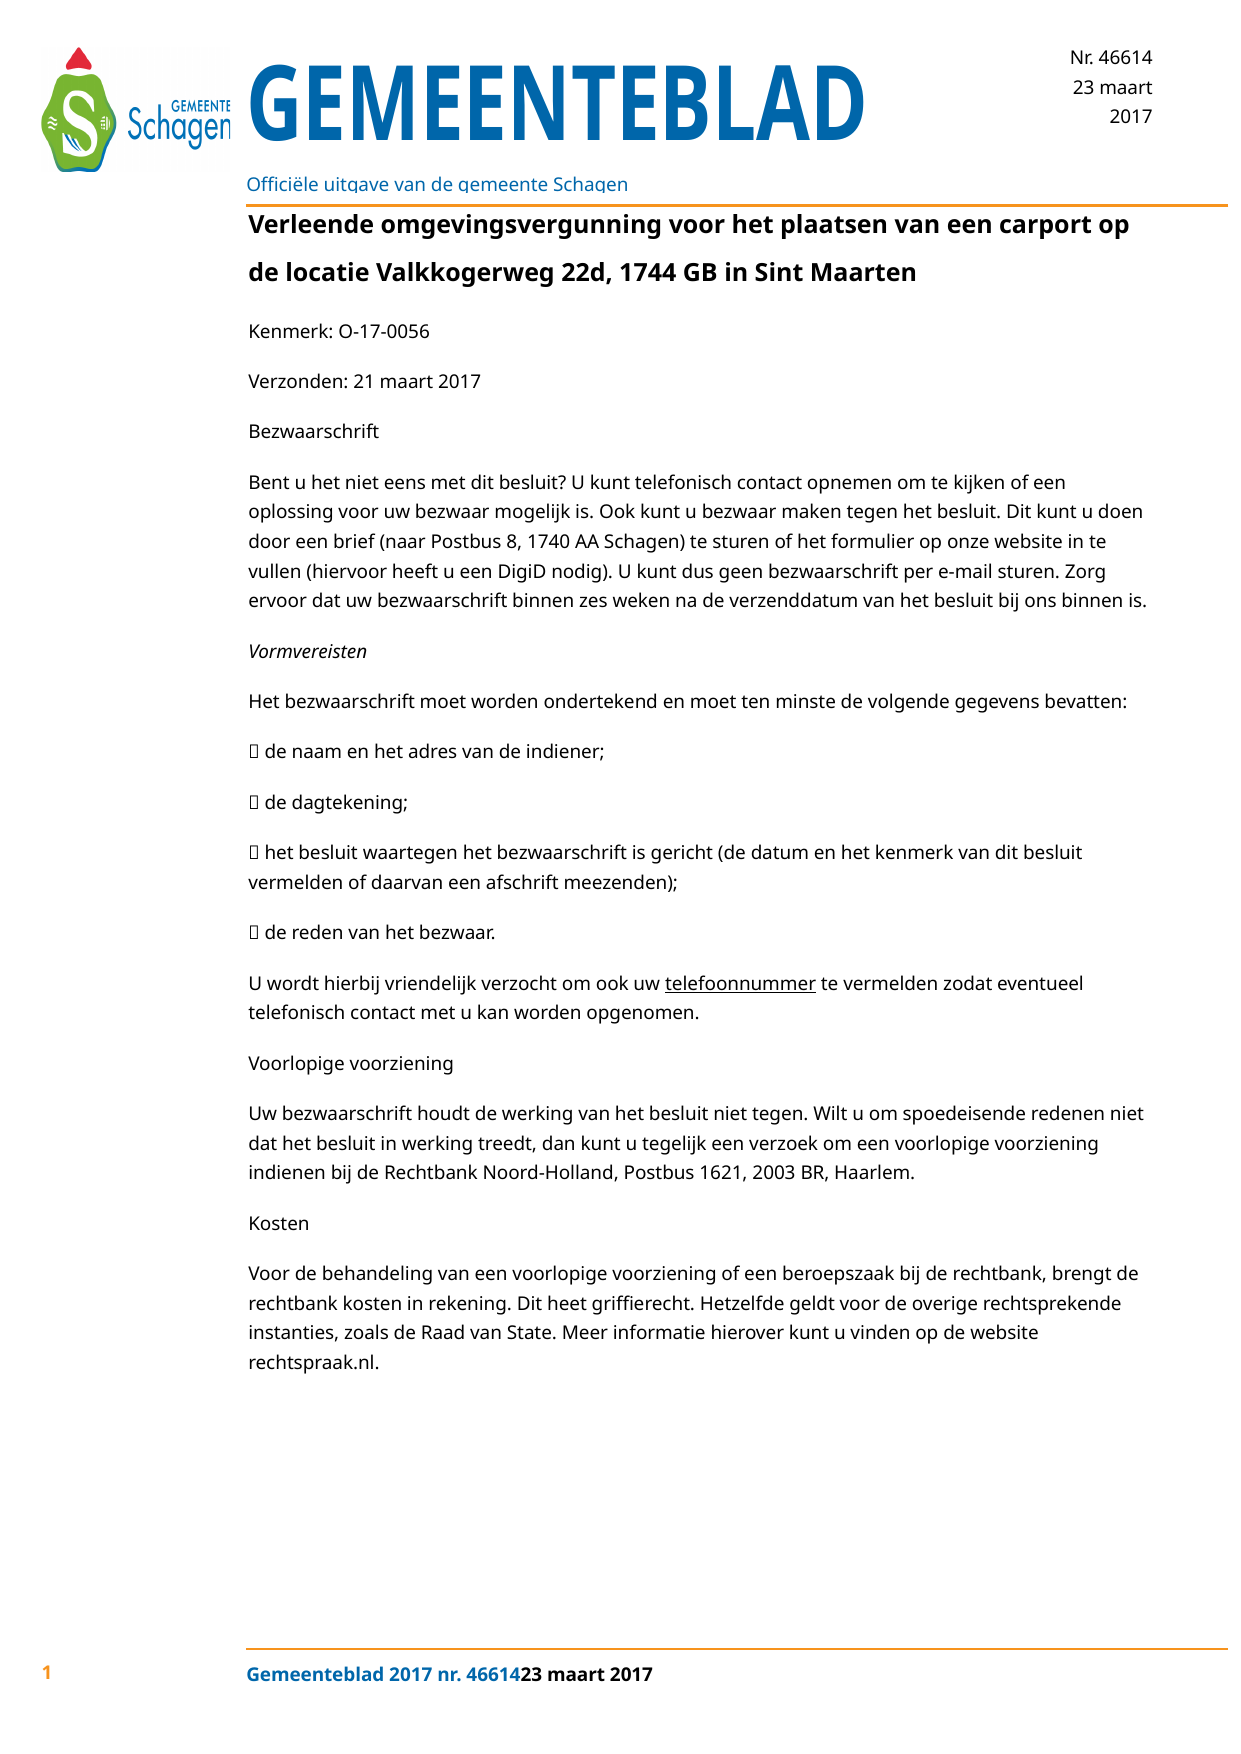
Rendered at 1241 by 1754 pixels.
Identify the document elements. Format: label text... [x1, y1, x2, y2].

text Kenmerk: O-17-0056 [248, 318, 1152, 344]
text Uw bezwaarschrift houdt de werking van het besluit niet tegen. Wilt u om spoedeisende redenen niet dat het besluit in werking treedt, dan kunt u tegelijk een verzoek om een voorlopige voorziening indienen bij de Rechtbank Noord-Holland, Postbus 1621, 2003 BR, Haarlem. [248, 1100, 1152, 1185]
text Kosten [248, 1210, 1152, 1236]
text Bent u het niet eens met dit besluit? U kunt telefonisch contact opnemen om te kijken of een oplossing voor uw bezwaar mogelijk is. Ook kunt u bezwaar maken tegen het besluit. Dit kunt u doen door een brief (naar Postbus 8, 1740 AA Schagen) te sturen of het formulier op onze website in te vullen (hiervoor heeft u een DigiD nodig). U kunt dus geen bezwaarschrift per e-mail sturen. Zorg ervoor dat uw bezwaarschrift binnen zes weken na de verzenddatum van het besluit bij ons binnen is. [248, 469, 1152, 613]
picture [41, 47, 231, 172]
text Vormvereisten [248, 638, 1152, 664]
text Voorlopige voorziening [248, 1050, 1152, 1076]
text U wordt hierbij vriendelijk verzocht om ook uw telefoonnummer te vermelden zodat eventueel telefonisch contact met u kan worden opgenomen. [248, 970, 1152, 1025]
text Bezwaarschrift [248, 419, 1152, 444]
text Verleende omgevingsvergunning voor het plaatsen van een carport op de locatie Valkkogerweg 22d, 1744 GB in Sint Maarten [248, 207, 1152, 288]
text Verzonden: 21 maart 2017 [248, 368, 1152, 394]
text  het besluit waartegen het bezwaarschrift is gericht (de datum en het kenmerk van dit besluit vermelden of daarvan een afschrift meezenden); [248, 839, 1152, 895]
text  de dagtekening; [248, 789, 1152, 815]
text  de naam en het adres van de indiener; [248, 739, 1152, 764]
text Het bezwaarschrift moet worden ondertekend en moet ten minste de volgende gegevens bevatten: [248, 688, 1152, 714]
text  de reden van het bezwaar. [248, 919, 1152, 945]
text Voor de behandeling van een voorlopige voorziening of een beroepszaak bij de rechtbank, brengt de rechtbank kosten in rekening. Dit heet griffierecht. Hetzelfde geldt voor de overige rechtsprekende instanties, zoals de Raad van State. Meer informatie hierover kunt u vinden op de website rechtspraak.nl. [248, 1260, 1152, 1375]
